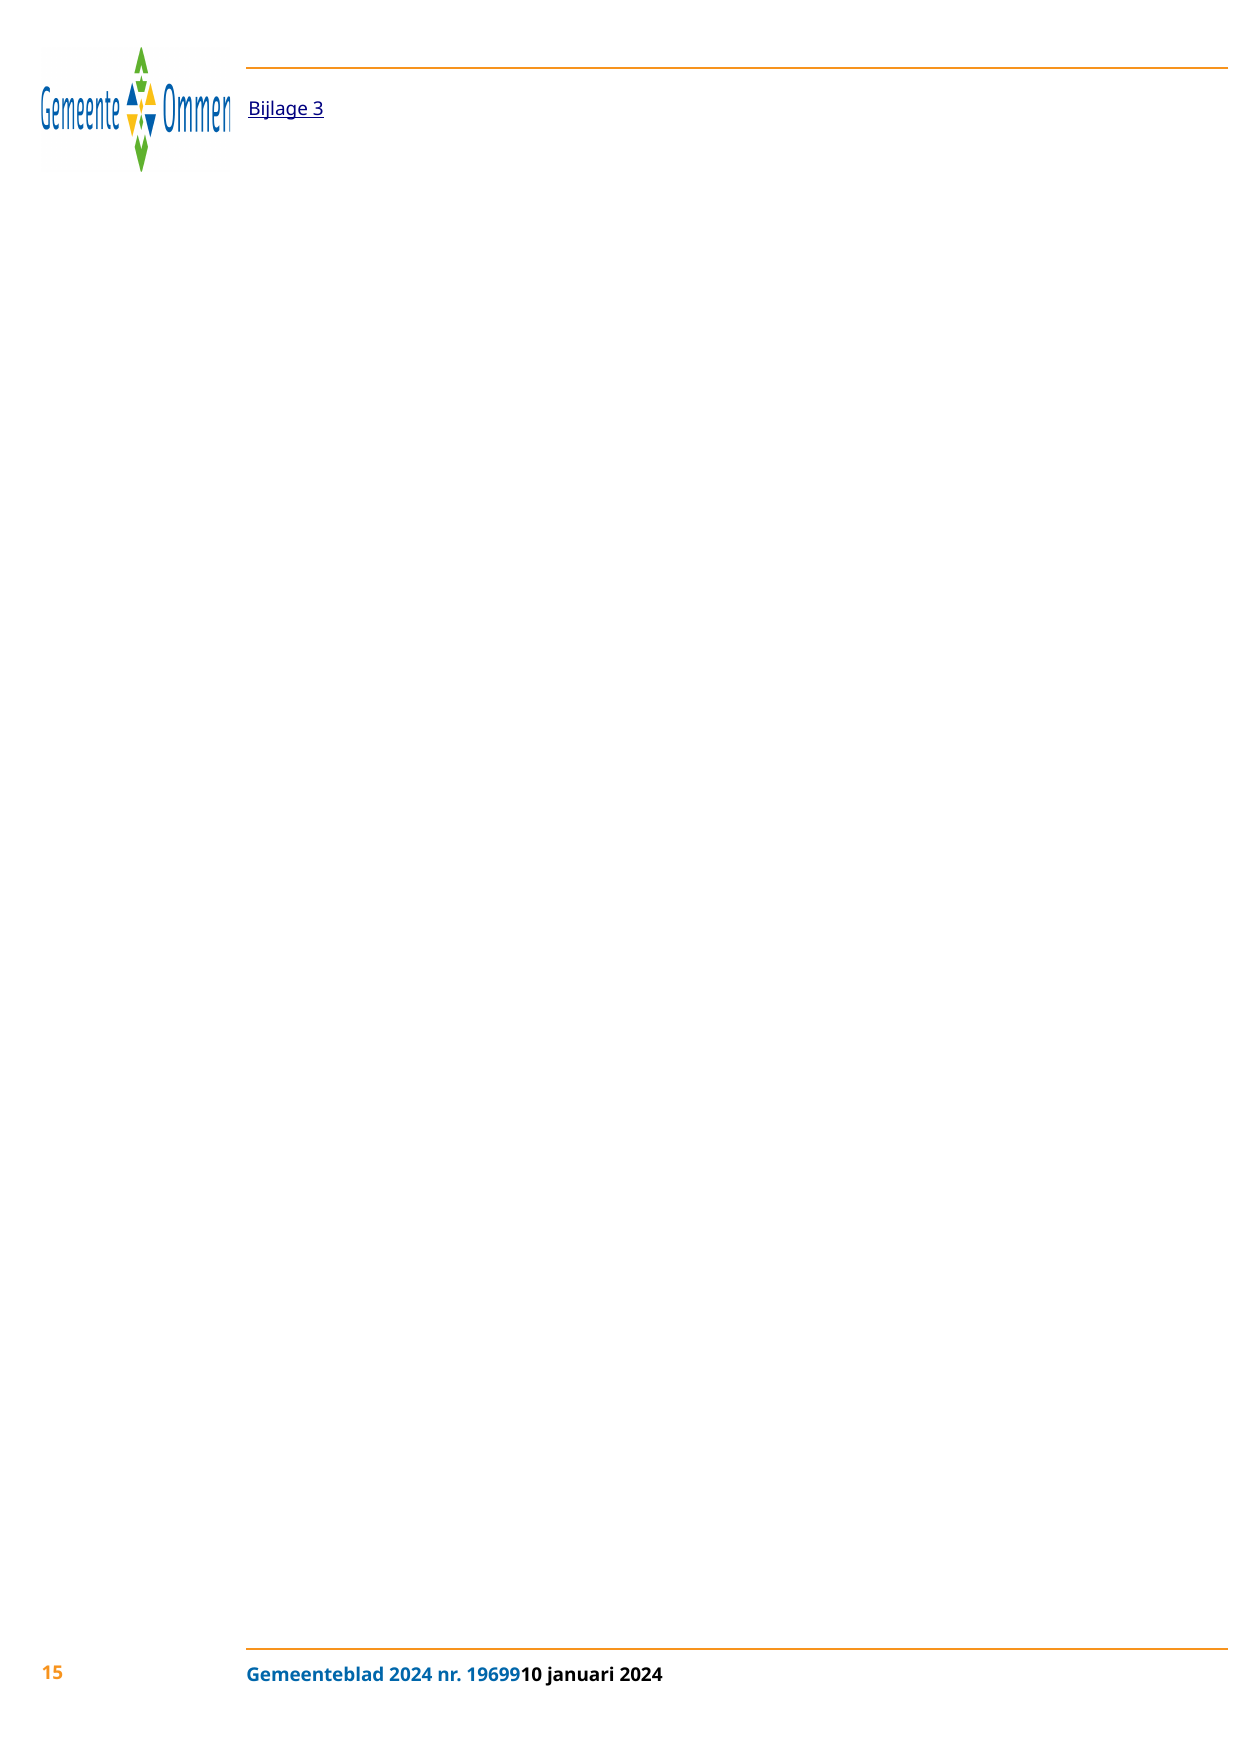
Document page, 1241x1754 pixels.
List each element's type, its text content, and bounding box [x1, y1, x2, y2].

text Bijlage 3 [248, 95, 1152, 121]
picture [41, 47, 231, 172]
